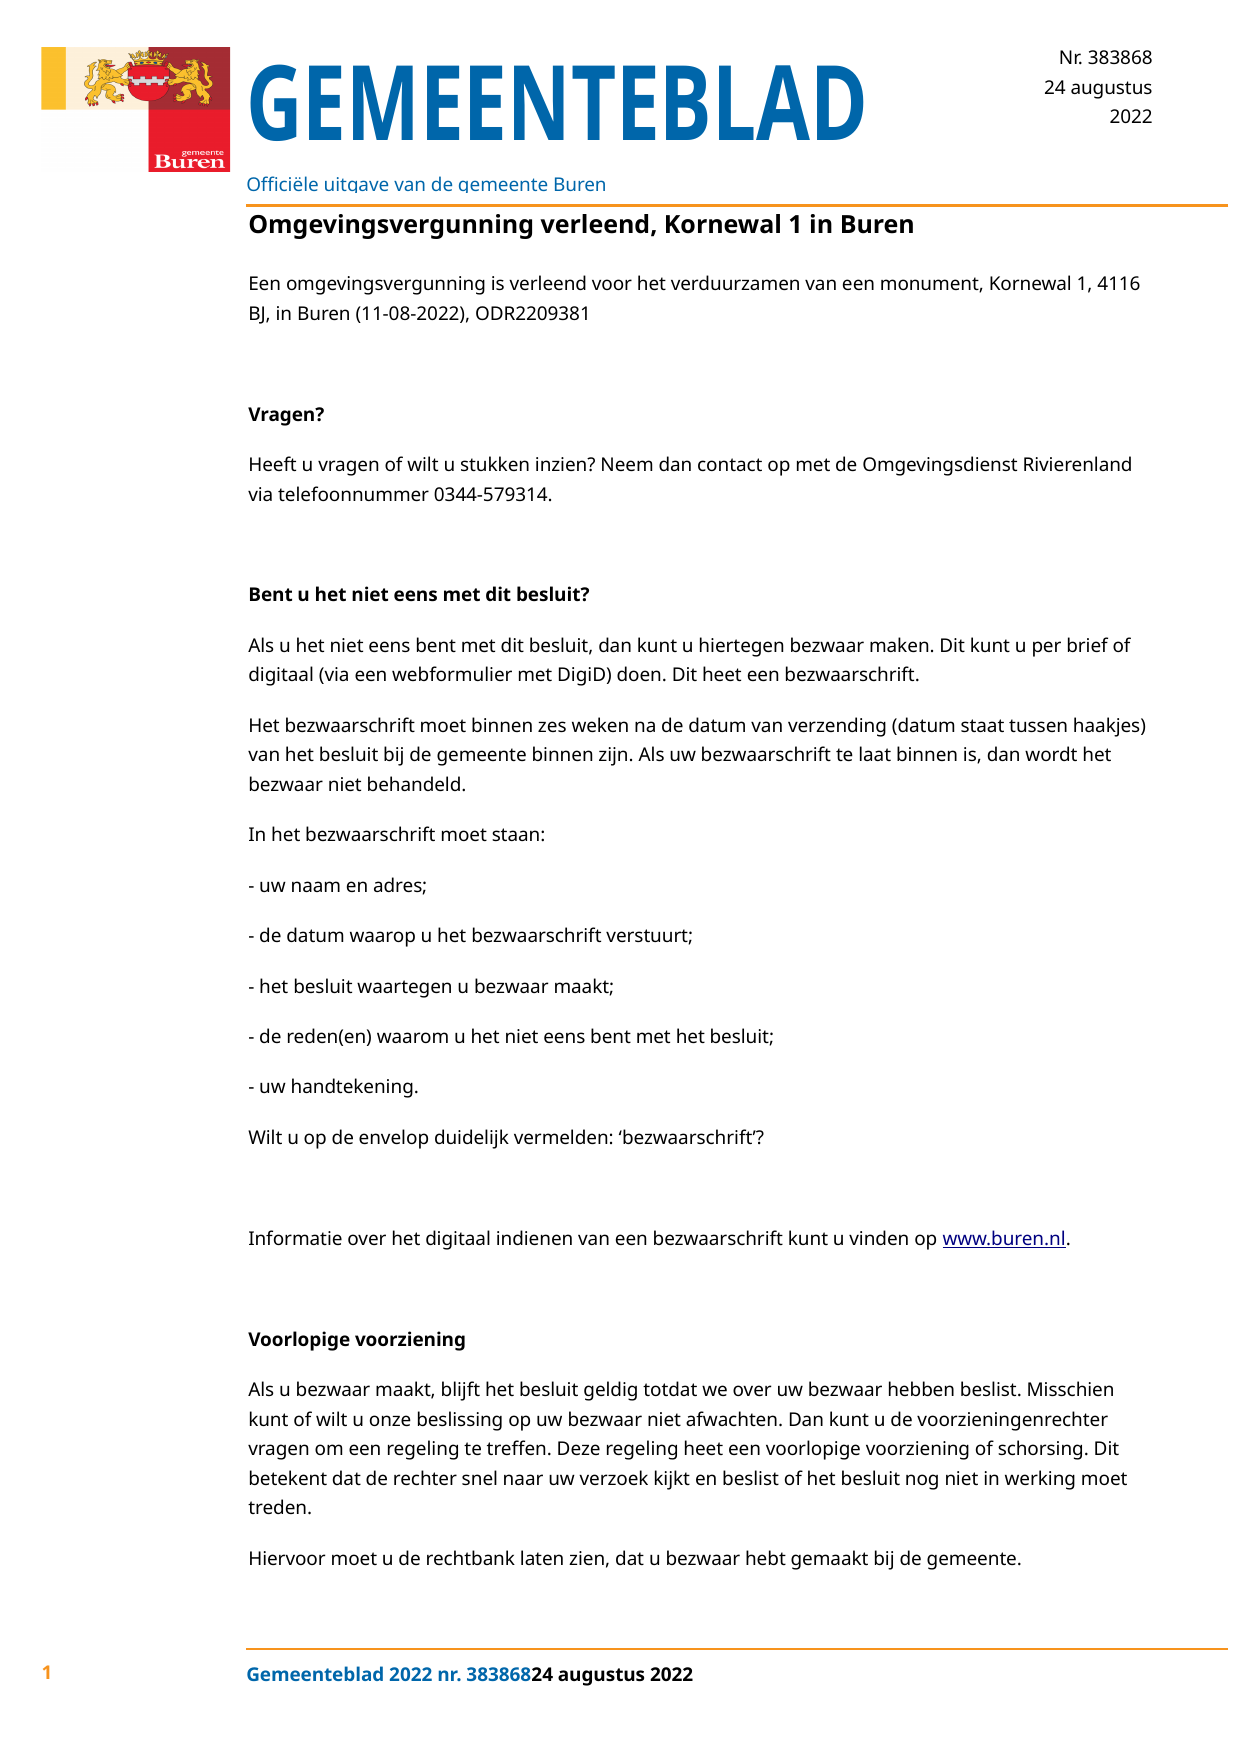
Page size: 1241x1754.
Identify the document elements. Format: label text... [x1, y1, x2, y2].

text Bent u het niet eens met dit besluit? [248, 582, 1152, 607]
text - het besluit waartegen u bezwaar maakt; [248, 973, 1152, 998]
text In het bezwaarschrift moet staan: [248, 822, 1152, 847]
text Omgevingsvergunning verleend, Kornewal 1 in Buren [248, 207, 1152, 241]
text Hiervoor moet u de rechtbank laten zien, dat u bezwaar hebt gemaakt bij de gemeente. [248, 1545, 1152, 1571]
picture [41, 47, 231, 172]
text - uw naam en adres; [248, 872, 1152, 898]
text Een omgevingsvergunning is verleend voor het verduurzamen van een monument, Kornewal 1, 4116 BJ, in Buren (11-08-2022), ODR2209381 [248, 270, 1152, 326]
text - uw handtekening. [248, 1074, 1152, 1099]
text Heeft u vragen of wilt u stukken inzien? Neem dan contact op met de Omgevingsdienst Rivierenland via telefoonnummer 0344-579314. [248, 451, 1152, 506]
text Wilt u op de envelop duidelijk vermelden: ‘bezwaarschrift’? [248, 1124, 1152, 1150]
text - de reden(en) waarom u het niet eens bent met het besluit; [248, 1023, 1152, 1049]
text Vragen? [248, 401, 1152, 426]
text Als u het niet eens bent met dit besluit, dan kunt u hiertegen bezwaar maken. Dit kunt u per brief of digitaal (via een webformulier met DigiD) doen. Dit heet een bezwaarschrift. [248, 632, 1152, 687]
text Voorlopige voorziening [248, 1326, 1152, 1351]
text Informatie over het digitaal indienen van een bezwaarschrift kunt u vinden op www.buren.nl. [248, 1225, 1152, 1251]
text - de datum waarop u het bezwaarschrift verstuurt; [248, 922, 1152, 948]
text Als u bezwaar maakt, blijft het besluit geldig totdat we over uw bezwaar hebben beslist. Misschien kunt of wilt u onze beslissing op uw bezwaar niet afwachten. Dan kunt u de voorzieningenrechter vragen om een regeling te treffen. Deze regeling heet een voorlopige voorziening of schorsing. Dit betekent dat de rechter snel naar uw verzoek kijkt en beslist of het besluit nog niet in werking moet treden. [248, 1376, 1152, 1520]
text Het bezwaarschrift moet binnen zes weken na de datum van verzending (datum staat tussen haakjes) van het besluit bij de gemeente binnen zijn. Als uw bezwaarschrift te laat binnen is, dan wordt het bezwaar niet behandeld. [248, 712, 1152, 797]
